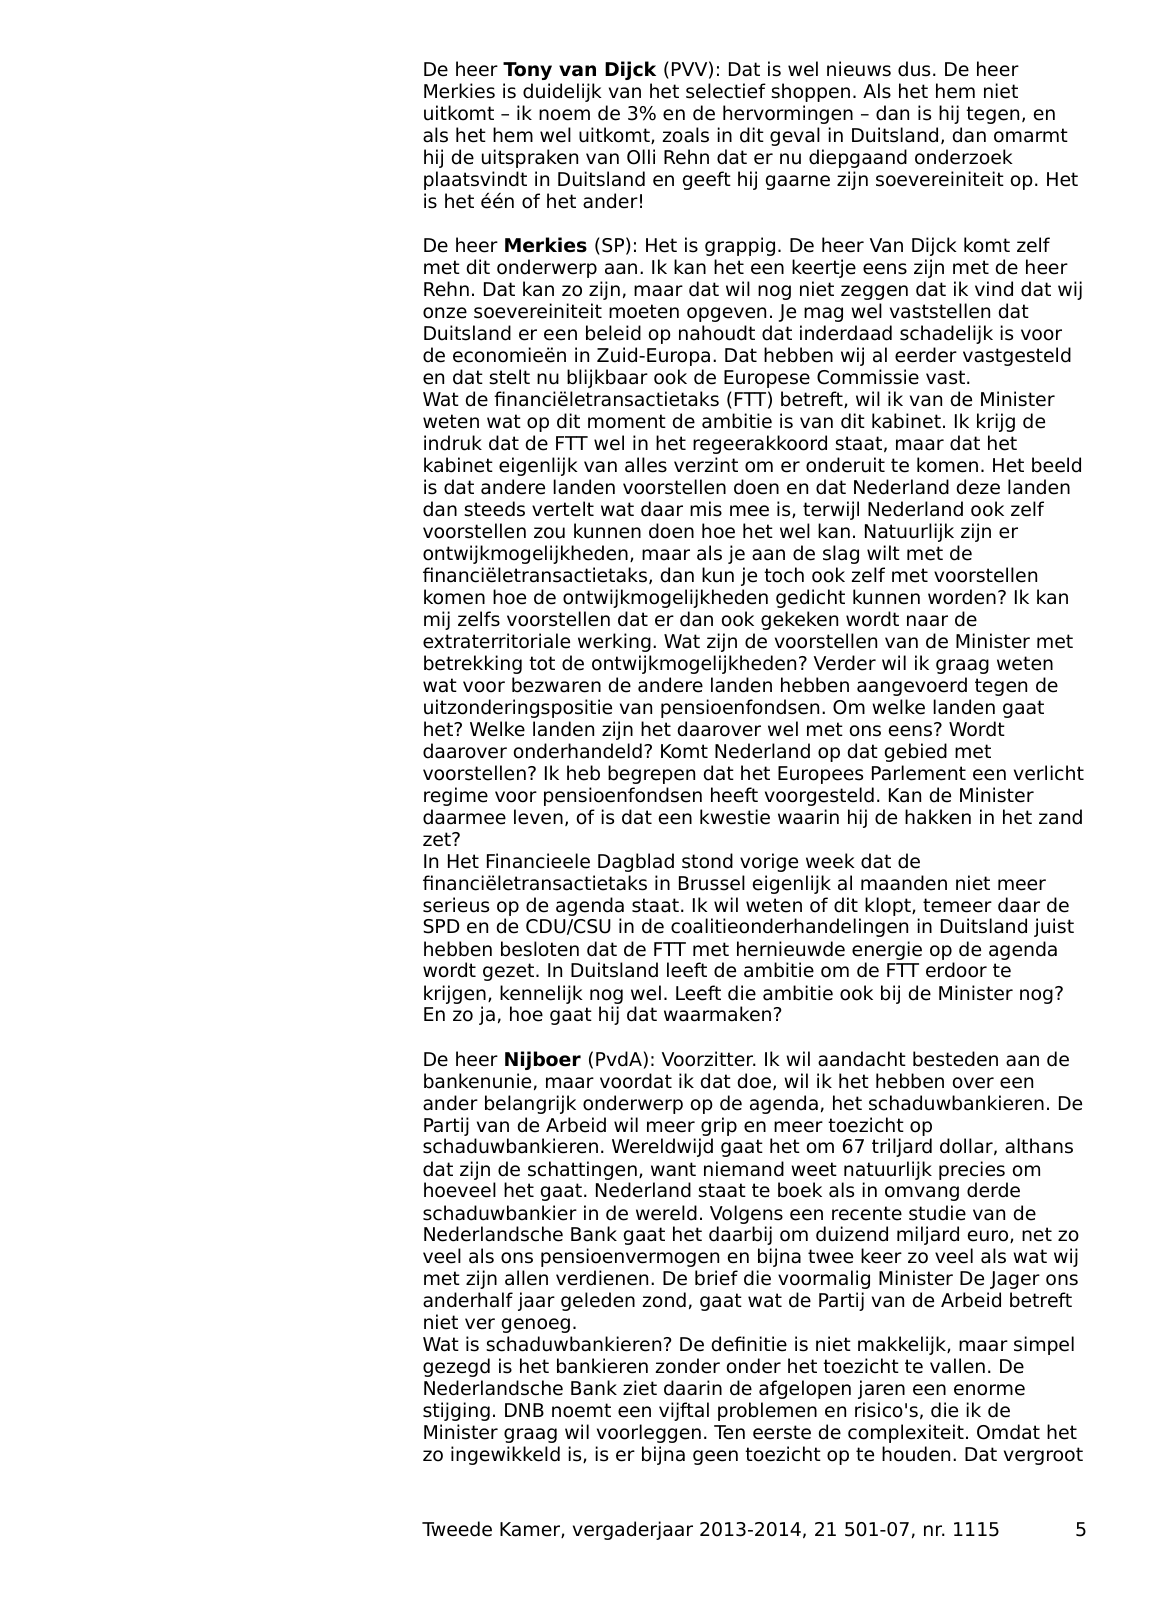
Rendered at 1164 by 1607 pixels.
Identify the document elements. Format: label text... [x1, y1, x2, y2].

text Wat is schaduwbankieren? De definitie is niet makkelijk, maar simpel gezegd is het bankieren zonder onder het toezicht te vallen. De Nederlandsche Bank ziet daarin de afgelopen jaren een enorme stijging. DNB noemt een vijftal problemen en risico's, die ik de Minister graag wil voorleggen. Ten eerste de complexiteit. Omdat het zo ingewikkeld is, is er bijna geen toezicht op te houden. Dat vergroot [422, 1334, 1087, 1466]
text De heer Merkies (SP): Het is grappig. De heer Van Dijck komt zelf met dit onderwerp aan. Ik kan het een keertje eens zijn met de heer Rehn. Dat kan zo zijn, maar dat wil nog niet zeggen dat ik vind dat wij onze soevereiniteit moeten opgeven. Je mag wel vaststellen dat Duitsland er een beleid op nahoudt dat inderdaad schadelijk is voor de economieën in Zuid-Europa. Dat hebben wij al eerder vastgesteld en dat stelt nu blijkbaar ook de Europese Commissie vast. [422, 235, 1087, 389]
text Wat de financiëletransactietaks (FTT) betreft, wil ik van de Minister weten wat op dit moment de ambitie is van dit kabinet. Ik krijg de indruk dat de FTT wel in het regeerakkoord staat, maar dat het kabinet eigenlijk van alles verzint om er onderuit te komen. Het beeld is dat andere landen voorstellen doen en dat Nederland deze landen dan steeds vertelt wat daar mis mee is, terwijl Nederland ook zelf voorstellen zou kunnen doen hoe het wel kan. Natuurlijk zijn er ontwijkmogelijkheden, maar als je aan de slag wilt met de financiëletransactietaks, dan kun je toch ook zelf met voorstellen komen hoe de ontwijkmogelijkheden gedicht kunnen worden? Ik kan mij zelfs voorstellen dat er dan ook gekeken wordt naar de extraterritoriale werking. Wat zijn de voorstellen van de Minister met betrekking tot de ontwijkmogelijkheden? Verder wil ik graag weten wat voor bezwaren de andere landen hebben aangevoerd tegen de uitzonderingspositie van pensioenfondsen. Om welke landen gaat het? Welke landen zijn het daarover wel met ons eens? Wordt daarover onderhandeld? Komt Nederland op dat gebied met voorstellen? Ik heb begrepen dat het Europees Parlement een verlicht regime voor pensioenfondsen heeft voorgesteld. Kan de Minister daarmee leven, of is dat een kwestie waarin hij de hakken in het zand zet? [422, 389, 1087, 851]
text In Het Financieele Dagblad stond vorige week dat de financiëletransactietaks in Brussel eigenlijk al maanden niet meer serieus op de agenda staat. Ik wil weten of dit klopt, temeer daar de SPD en de CDU/CSU in de coalitieonderhandelingen in Duitsland juist hebben besloten dat de FTT met hernieuwde energie op de agenda wordt gezet. In Duitsland leeft de ambitie om de FTT erdoor te krijgen, kennelijk nog wel. Leeft die ambitie ook bij de Minister nog? En zo ja, hoe gaat hij dat waarmaken? [422, 851, 1087, 1026]
text De heer Nijboer (PvdA): Voorzitter. Ik wil aandacht besteden aan de bankenunie, maar voordat ik dat doe, wil ik het hebben over een ander belangrijk onderwerp op de agenda, het schaduwbankieren. De Partij van de Arbeid wil meer grip en meer toezicht op schaduwbankieren. Wereldwijd gaat het om 67 triljard dollar, althans dat zijn de schattingen, want niemand weet natuurlijk precies om hoeveel het gaat. Nederland staat te boek als in omvang derde schaduwbankier in de wereld. Volgens een recente studie van de Nederlandsche Bank gaat het daarbij om duizend miljard euro, net zo veel als ons pensioenvermogen en bijna twee keer zo veel als wat wij met zijn allen verdienen. De brief die voormalig Minister De Jager ons anderhalf jaar geleden zond, gaat wat de Partij van de Arbeid betreft niet ver genoeg. [422, 1048, 1087, 1334]
text De heer Tony van Dijck (PVV): Dat is wel nieuws dus. De heer Merkies is duidelijk van het selectief shoppen. Als het hem niet uitkomt – ik noem de 3% en de hervormingen – dan is hij tegen, en als het hem wel uitkomt, zoals in dit geval in Duitsland, dan omarmt hij de uitspraken van Olli Rehn dat er nu diepgaand onderzoek plaatsvindt in Duitsland en geeft hij gaarne zijn soevereiniteit op. Het is het één of het ander! [422, 59, 1087, 213]
